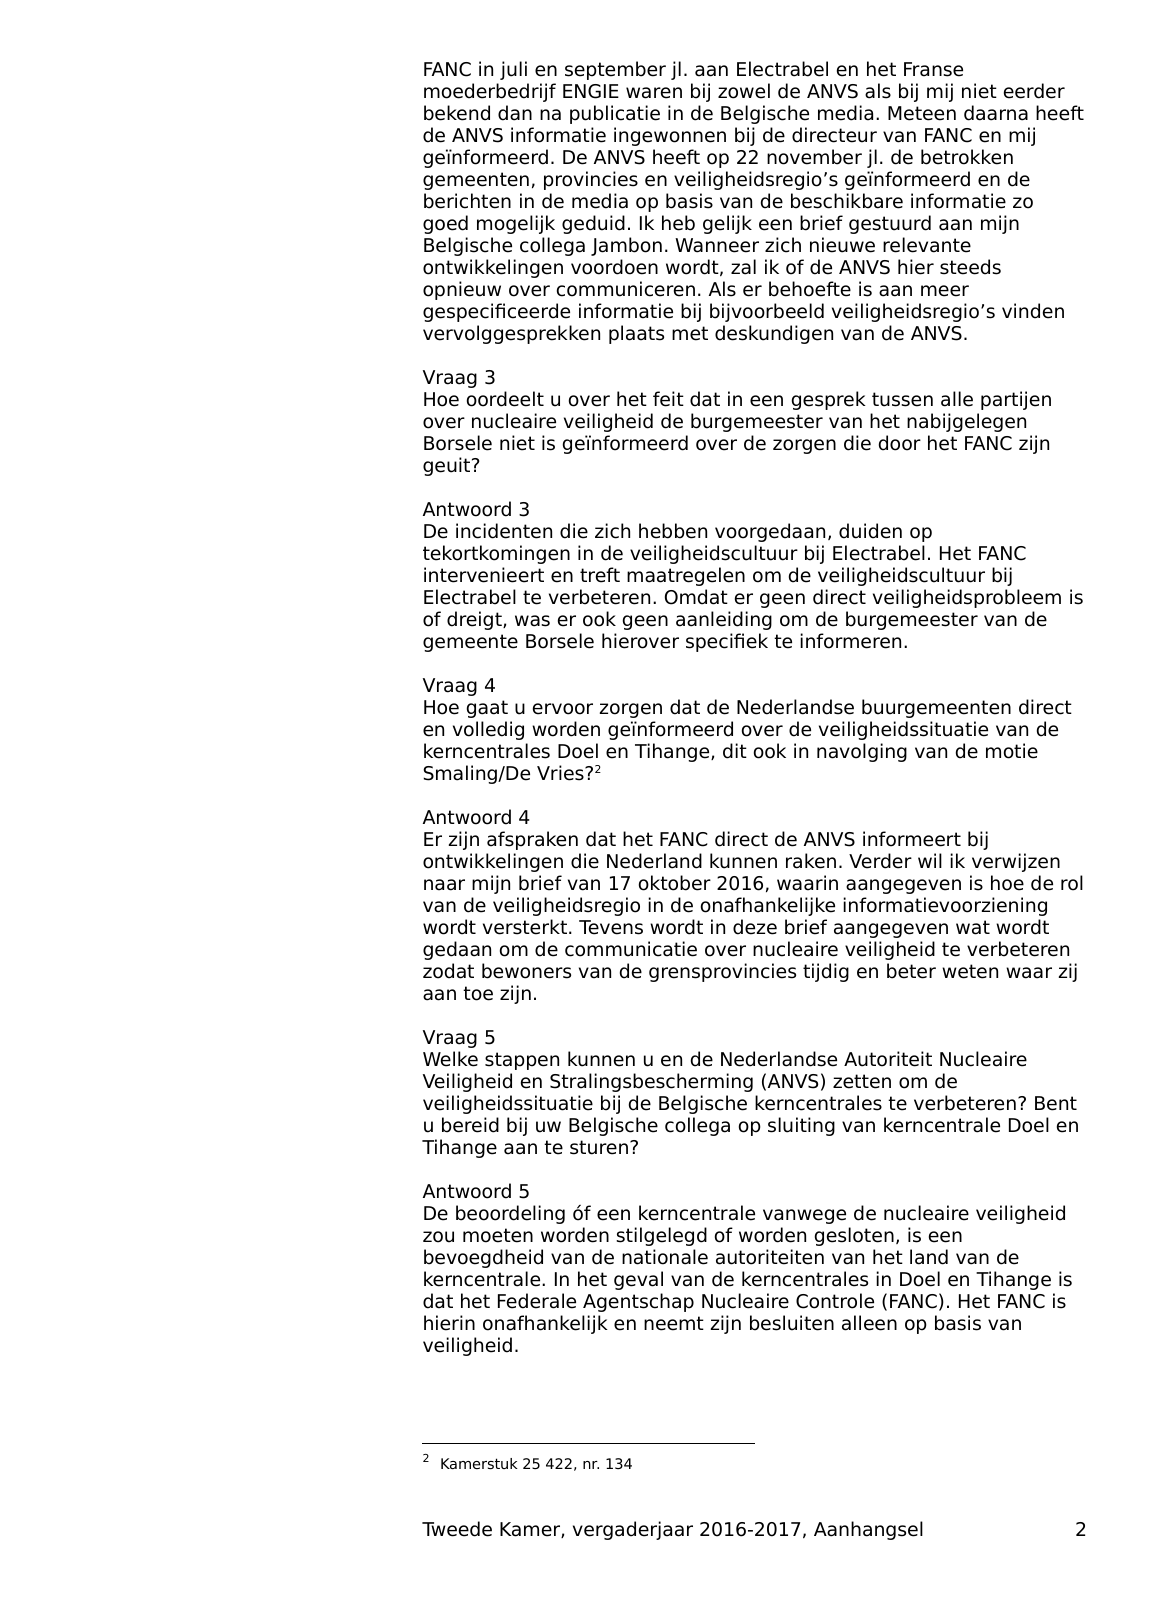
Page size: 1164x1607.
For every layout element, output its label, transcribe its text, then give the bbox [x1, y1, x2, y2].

text Antwoord 4 [422, 807, 1087, 829]
text Antwoord 3 [422, 499, 1087, 521]
text De incidenten die zich hebben voorgedaan, duiden op tekortkomingen in de veiligheidscultuur bij Electrabel. Het FANC intervenieert en treft maatregelen om de veiligheidscultuur bij Electrabel te verbeteren. Omdat er geen direct veiligheidsprobleem is of dreigt, was er ook geen aanleiding om de burgemeester van de gemeente Borsele hierover specifiek te informeren. [422, 521, 1087, 653]
text Vraag 4 [422, 675, 1087, 697]
text Vraag 5 [422, 1027, 1087, 1049]
text FANC in juli en september jl. aan Electrabel en het Franse moederbedrijf ENGIE waren bij zowel de ANVS als bij mij niet eerder bekend dan na publicatie in de Belgische media. Meteen daarna heeft de ANVS informatie ingewonnen bij de directeur van FANC en mij geïnformeerd. De ANVS heeft op 22 november jl. de betrokken gemeenten, provincies en veiligheidsregio’s geïnformeerd en de berichten in de media op basis van de beschikbare informatie zo goed mogelijk geduid. Ik heb gelijk een brief gestuurd aan mijn Belgische collega Jambon. Wanneer zich nieuwe relevante ontwikkelingen voordoen wordt, zal ik of de ANVS hier steeds opnieuw over communiceren. Als er behoefte is aan meer gespecificeerde informatie bij bijvoorbeeld veiligheidsregio’s vinden vervolggesprekken plaats met deskundigen van de ANVS. [422, 59, 1087, 345]
text Welke stappen kunnen u en de Nederlandse Autoriteit Nucleaire Veiligheid en Stralingsbescherming (ANVS) zetten om de veiligheidssituatie bij de Belgische kerncentrales te verbeteren? Bent u bereid bij uw Belgische collega op sluiting van kerncentrale Doel en Tihange aan te sturen? [422, 1049, 1087, 1159]
text De beoordeling óf een kerncentrale vanwege de nucleaire veiligheid zou moeten worden stilgelegd of worden gesloten, is een bevoegdheid van de nationale autoriteiten van het land van de kerncentrale. In het geval van de kerncentrales in Doel en Tihange is dat het Federale Agentschap Nucleaire Controle (FANC). Het FANC is hierin onafhankelijk en neemt zijn besluiten alleen op basis van veiligheid. [422, 1203, 1087, 1357]
text Kamerstuk 25 422, nr. 134 [422, 1452, 1087, 1474]
text Antwoord 5 [422, 1181, 1087, 1203]
text Hoe gaat u ervoor zorgen dat de Nederlandse buurgemeenten direct en volledig worden geïnformeerd over de veiligheidssituatie van de kerncentrales Doel en Tihange, dit ook in navolging van de motie Smaling/De Vries? [422, 697, 1087, 785]
text Vraag 3 [422, 367, 1087, 389]
text Hoe oordeelt u over het feit dat in een gesprek tussen alle partijen over nucleaire veiligheid de burgemeester van het nabijgelegen Borsele niet is geïnformeerd over de zorgen die door het FANC zijn geuit? [422, 389, 1087, 477]
text Er zijn afspraken dat het FANC direct de ANVS informeert bij ontwikkelingen die Nederland kunnen raken. Verder wil ik verwijzen naar mijn brief van 17 oktober 2016, waarin aangegeven is hoe de rol van de veiligheidsregio in de onafhankelijke informatievoorziening wordt versterkt. Tevens wordt in deze brief aangegeven wat wordt gedaan om de communicatie over nucleaire veiligheid te verbeteren zodat bewoners van de grensprovincies tijdig en beter weten waar zij aan toe zijn. [422, 829, 1087, 1005]
